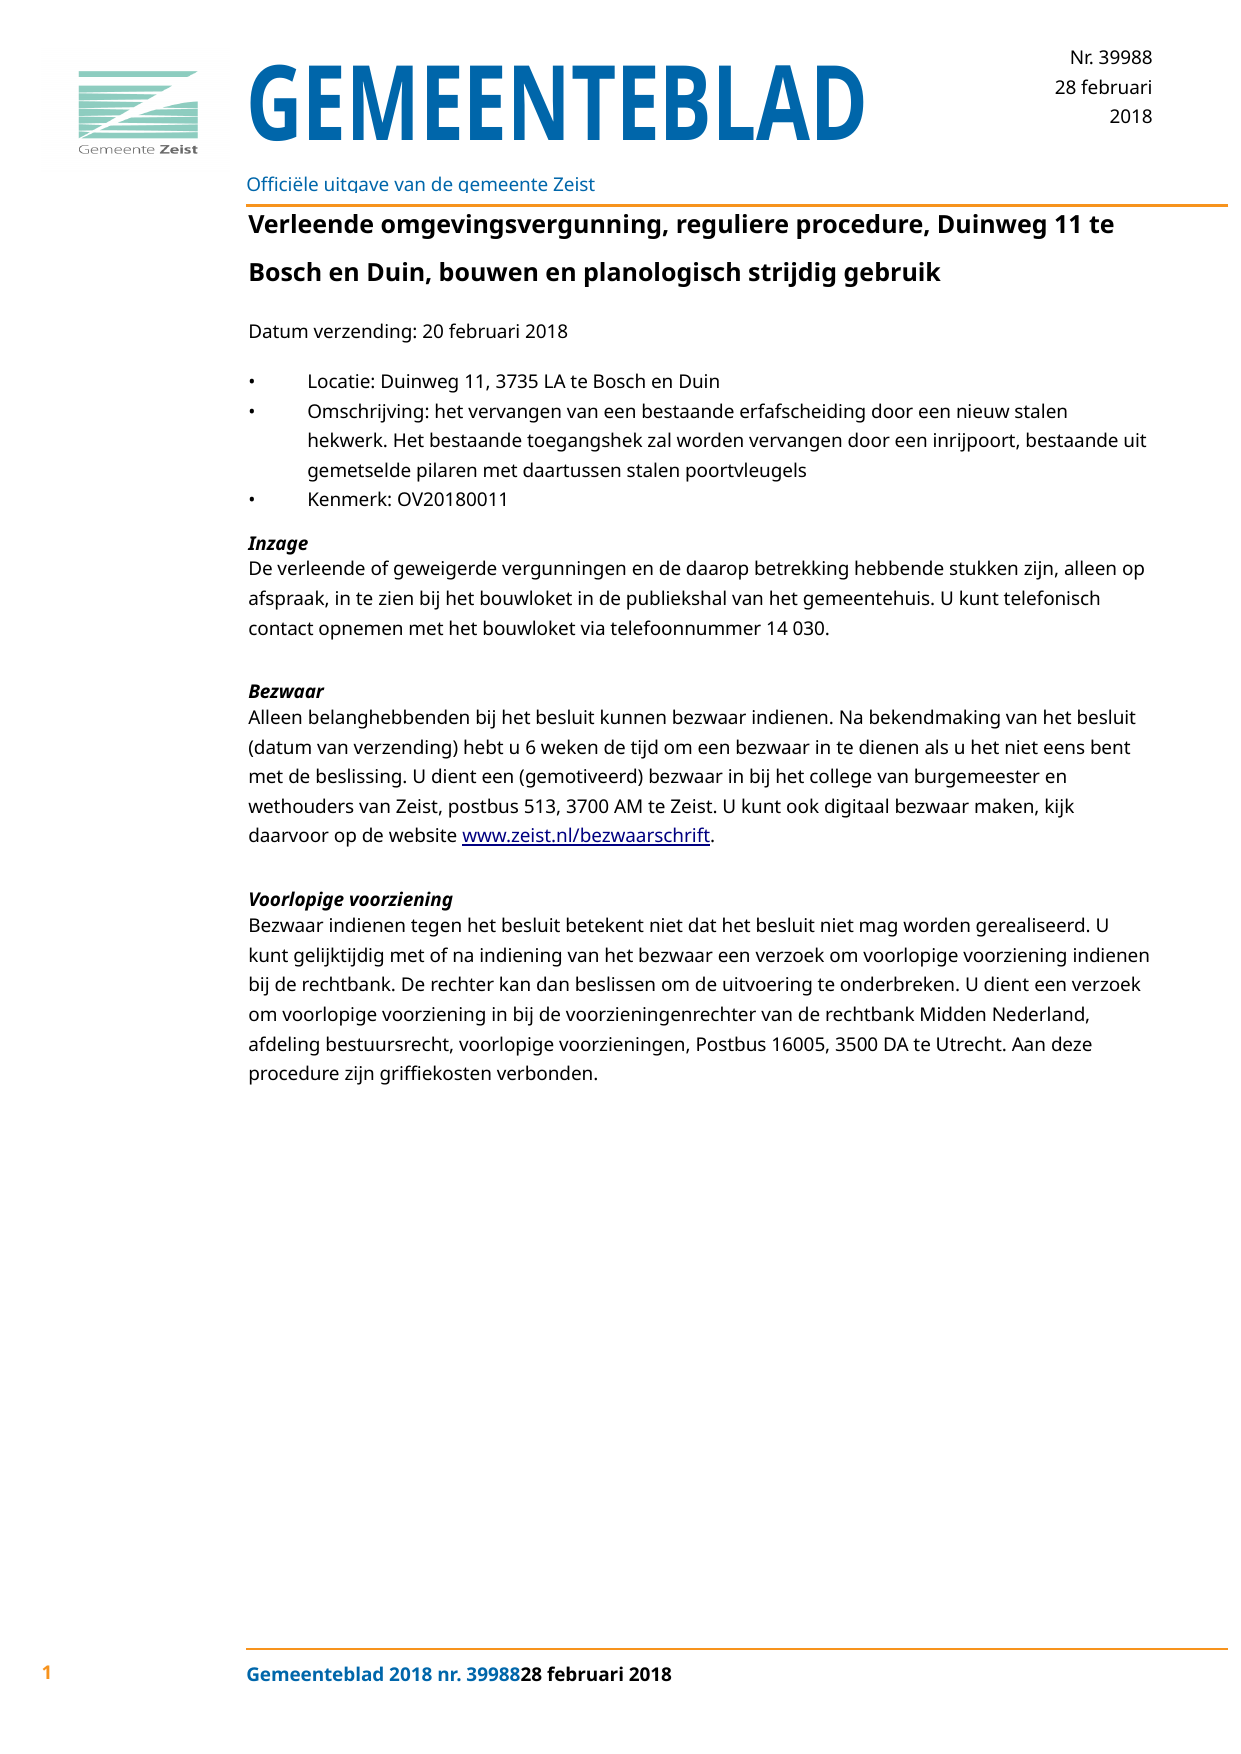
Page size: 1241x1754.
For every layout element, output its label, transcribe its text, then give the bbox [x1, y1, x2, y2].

text Alleen belanghebbenden bij het besluit kunnen bezwaar indienen. Na bekendmaking van het besluit (datum van verzending) hebt u 6 weken de tijd om een bezwaar in te dienen als u het niet eens bent met de beslissing. U dient een (gemotiveerd) bezwaar in bij het college van burgemeester en wethouders van Zeist, postbus 513, 3700 AM te Zeist. U kunt ook digitaal bezwaar maken, kijk daarvoor op de website www.zeist.nl/bezwaarschrift. [248, 704, 1152, 848]
text Voorlopige voorziening [248, 887, 1152, 912]
text Bezwaar [248, 679, 1152, 704]
list Locatie: Duinweg 11, 3735 LA te Bosch en Duin [248, 368, 1152, 394]
text Verleende omgevingsvergunning, reguliere procedure, Duinweg 11 te Bosch en Duin, bouwen en planologisch strijdig gebruik [248, 207, 1152, 288]
picture [41, 47, 231, 172]
text De verleende of geweigerde vergunningen en de daarop betrekking hebbende stukken zijn, alleen op afspraak, in te zien bij het bouwloket in de publiekshal van het gemeentehuis. U kunt telefonisch contact opnemen met het bouwloket via telefoonnummer 14 030. [248, 556, 1152, 640]
text Datum verzending: 20 februari 2018 [248, 318, 1152, 344]
list Kenmerk: OV20180011 [248, 487, 1152, 512]
list Omschrijving: het vervangen van een bestaande erfafscheiding door een nieuw stalen hekwerk. Het bestaande toegangshek zal worden vervangen door een inrijpoort, bestaande uit gemetselde pilaren met daartussen stalen poortvleugels [248, 398, 1152, 483]
text Inzage [248, 530, 1152, 556]
text Bezwaar indienen tegen het besluit betekent niet dat het besluit niet mag worden gerealiseerd. U kunt gelijktijdig met of na indiening van het bezwaar een verzoek om voorlopige voorziening indienen bij de rechtbank. De rechter kan dan beslissen om de uitvoering te onderbreken. U dient een verzoek om voorlopige voorziening in bij de voorzieningenrechter van de rechtbank Midden Nederland, afdeling bestuursrecht, voorlopige voorzieningen, Postbus 16005, 3500 DA te Utrecht. Aan deze procedure zijn griffiekosten verbonden. [248, 912, 1152, 1086]
